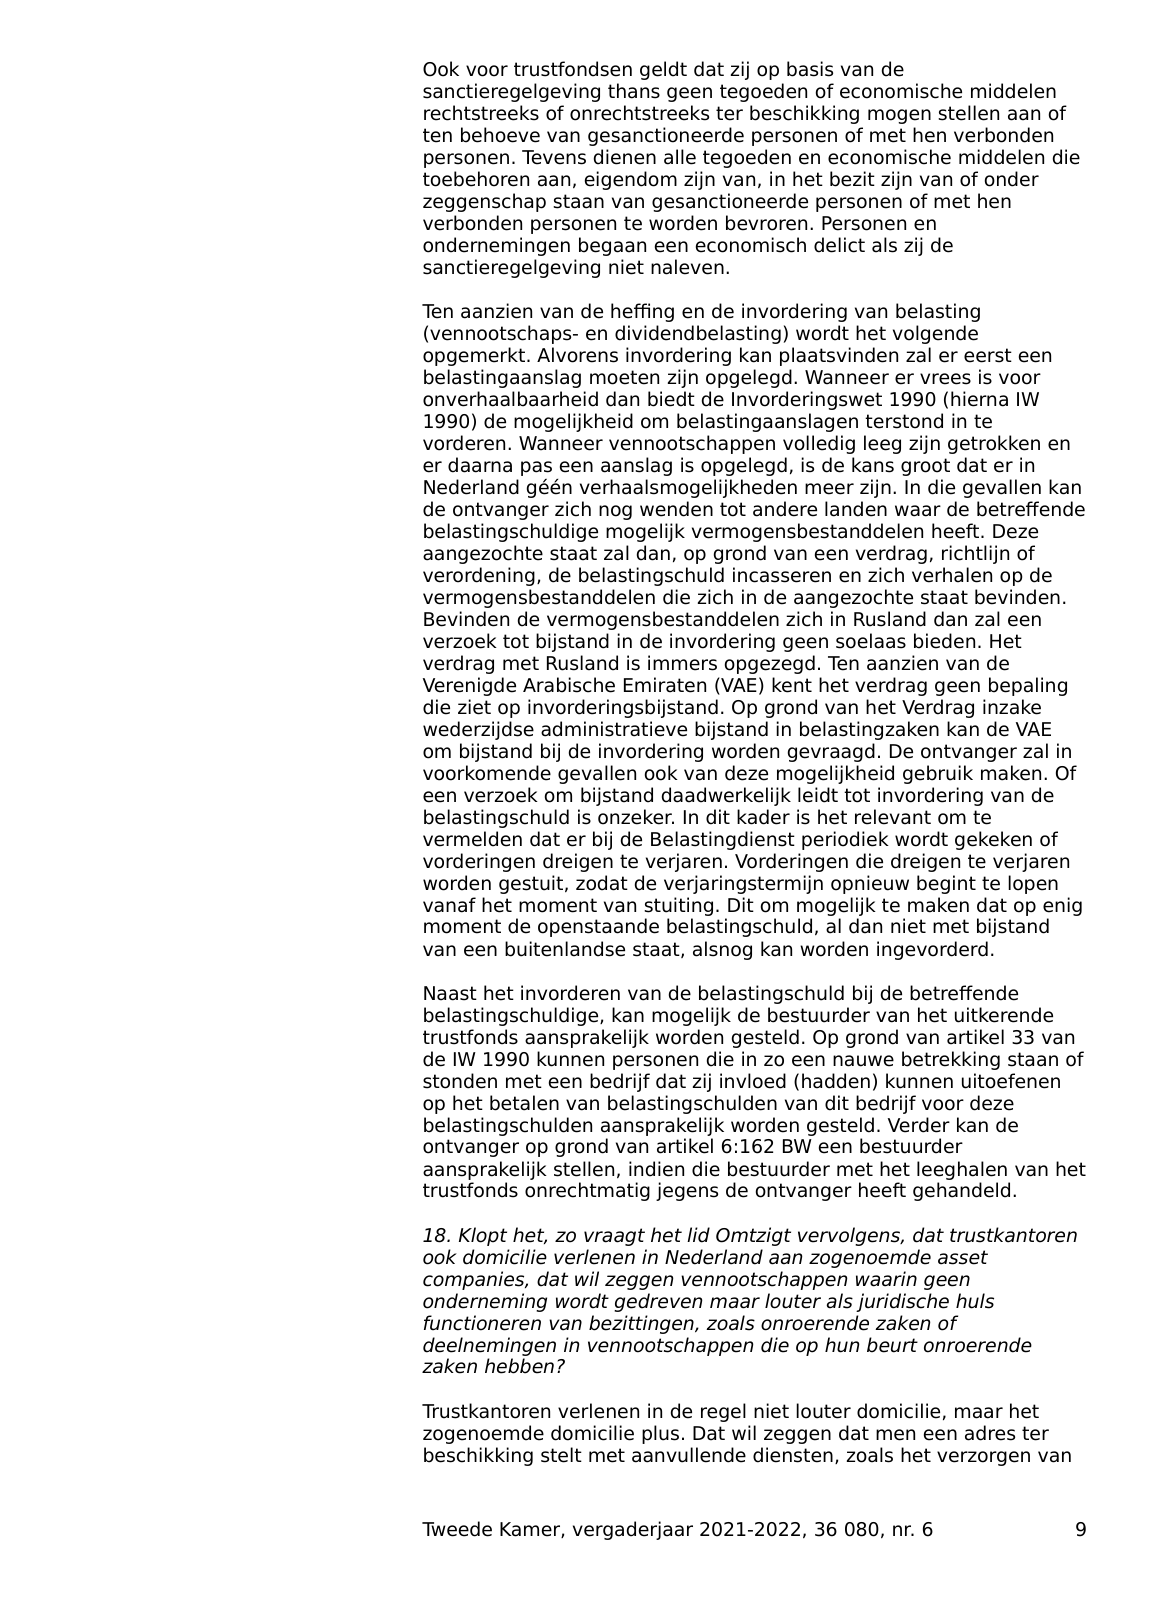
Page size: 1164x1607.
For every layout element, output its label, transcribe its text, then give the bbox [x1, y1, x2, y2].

text Trustkantoren verlenen in de regel niet louter domicilie, maar het zogenoemde domicilie plus. Dat wil zeggen dat men een adres ter beschikking stelt met aanvullende diensten, zoals het verzorgen van [422, 1401, 1087, 1467]
text Ook voor trustfondsen geldt dat zij op basis van de sanctieregelgeving thans geen tegoeden of economische middelen rechtstreeks of onrechtstreeks ter beschikking mogen stellen aan of ten behoeve van gesanctioneerde personen of met hen verbonden personen. Tevens dienen alle tegoeden en economische middelen die toebehoren aan, eigendom zijn van, in het bezit zijn van of onder zeggenschap staan van gesanctioneerde personen of met hen verbonden personen te worden bevroren. Personen en ondernemingen begaan een economisch delict als zij de sanctieregelgeving niet naleven. [422, 59, 1087, 279]
text Ten aanzien van de heffing en de invordering van belasting (vennootschaps- en dividendbelasting) wordt het volgende opgemerkt. Alvorens invordering kan plaatsvinden zal er eerst een belastingaanslag moeten zijn opgelegd. Wanneer er vrees is voor onverhaalbaarheid dan biedt de Invorderingswet 1990 (hierna IW 1990) de mogelijkheid om belastingaanslagen terstond in te vorderen. Wanneer vennootschappen volledig leeg zijn getrokken en er daarna pas een aanslag is opgelegd, is de kans groot dat er in Nederland géén verhaalsmogelijkheden meer zijn. In die gevallen kan de ontvanger zich nog wenden tot andere landen waar de betreffende belastingschuldige mogelijk vermogensbestanddelen heeft. Deze aangezochte staat zal dan, op grond van een verdrag, richtlijn of verordening, de belastingschuld incasseren en zich verhalen op de vermogensbestanddelen die zich in de aangezochte staat bevinden. Bevinden de vermogensbestanddelen zich in Rusland dan zal een verzoek tot bijstand in de invordering geen soelaas bieden. Het verdrag met Rusland is immers opgezegd. Ten aanzien van de Verenigde Arabische Emiraten (VAE) kent het verdrag geen bepaling die ziet op invorderingsbijstand. Op grond van het Verdrag inzake wederzijdse administratieve bijstand in belastingzaken kan de VAE om bijstand bij de invordering worden gevraagd. De ontvanger zal in voorkomende gevallen ook van deze mogelijkheid gebruik maken. Of een verzoek om bijstand daadwerkelijk leidt tot invordering van de belastingschuld is onzeker. In dit kader is het relevant om te vermelden dat er bij de Belastingdienst periodiek wordt gekeken of vorderingen dreigen te verjaren. Vorderingen die dreigen te verjaren worden gestuit, zodat de verjaringstermijn opnieuw begint te lopen vanaf het moment van stuiting. Dit om mogelijk te maken dat op enig moment de openstaande belastingschuld, al dan niet met bijstand van een buitenlandse staat, alsnog kan worden ingevorderd. [422, 301, 1087, 960]
text 18. Klopt het, zo vraagt het lid Omtzigt vervolgens, dat trustkantoren ook domicilie verlenen in Nederland aan zogenoemde asset companies, dat wil zeggen vennootschappen waarin geen onderneming wordt gedreven maar louter als juridische huls functioneren van bezittingen, zoals onroerende zaken of deelnemingen in vennootschappen die op hun beurt onroerende zaken hebben? [422, 1224, 1087, 1378]
text Naast het invorderen van de belastingschuld bij de betreffende belastingschuldige, kan mogelijk de bestuurder van het uitkerende trustfonds aansprakelijk worden gesteld. Op grond van artikel 33 van de IW 1990 kunnen personen die in zo een nauwe betrekking staan of stonden met een bedrijf dat zij invloed (hadden) kunnen uitoefenen op het betalen van belastingschulden van dit bedrijf voor deze belastingschulden aansprakelijk worden gesteld. Verder kan de ontvanger op grond van artikel 6:162 BW een bestuurder aansprakelijk stellen, indien die bestuurder met het leeghalen van het trustfonds onrechtmatig jegens de ontvanger heeft gehandeld. [422, 983, 1087, 1202]
